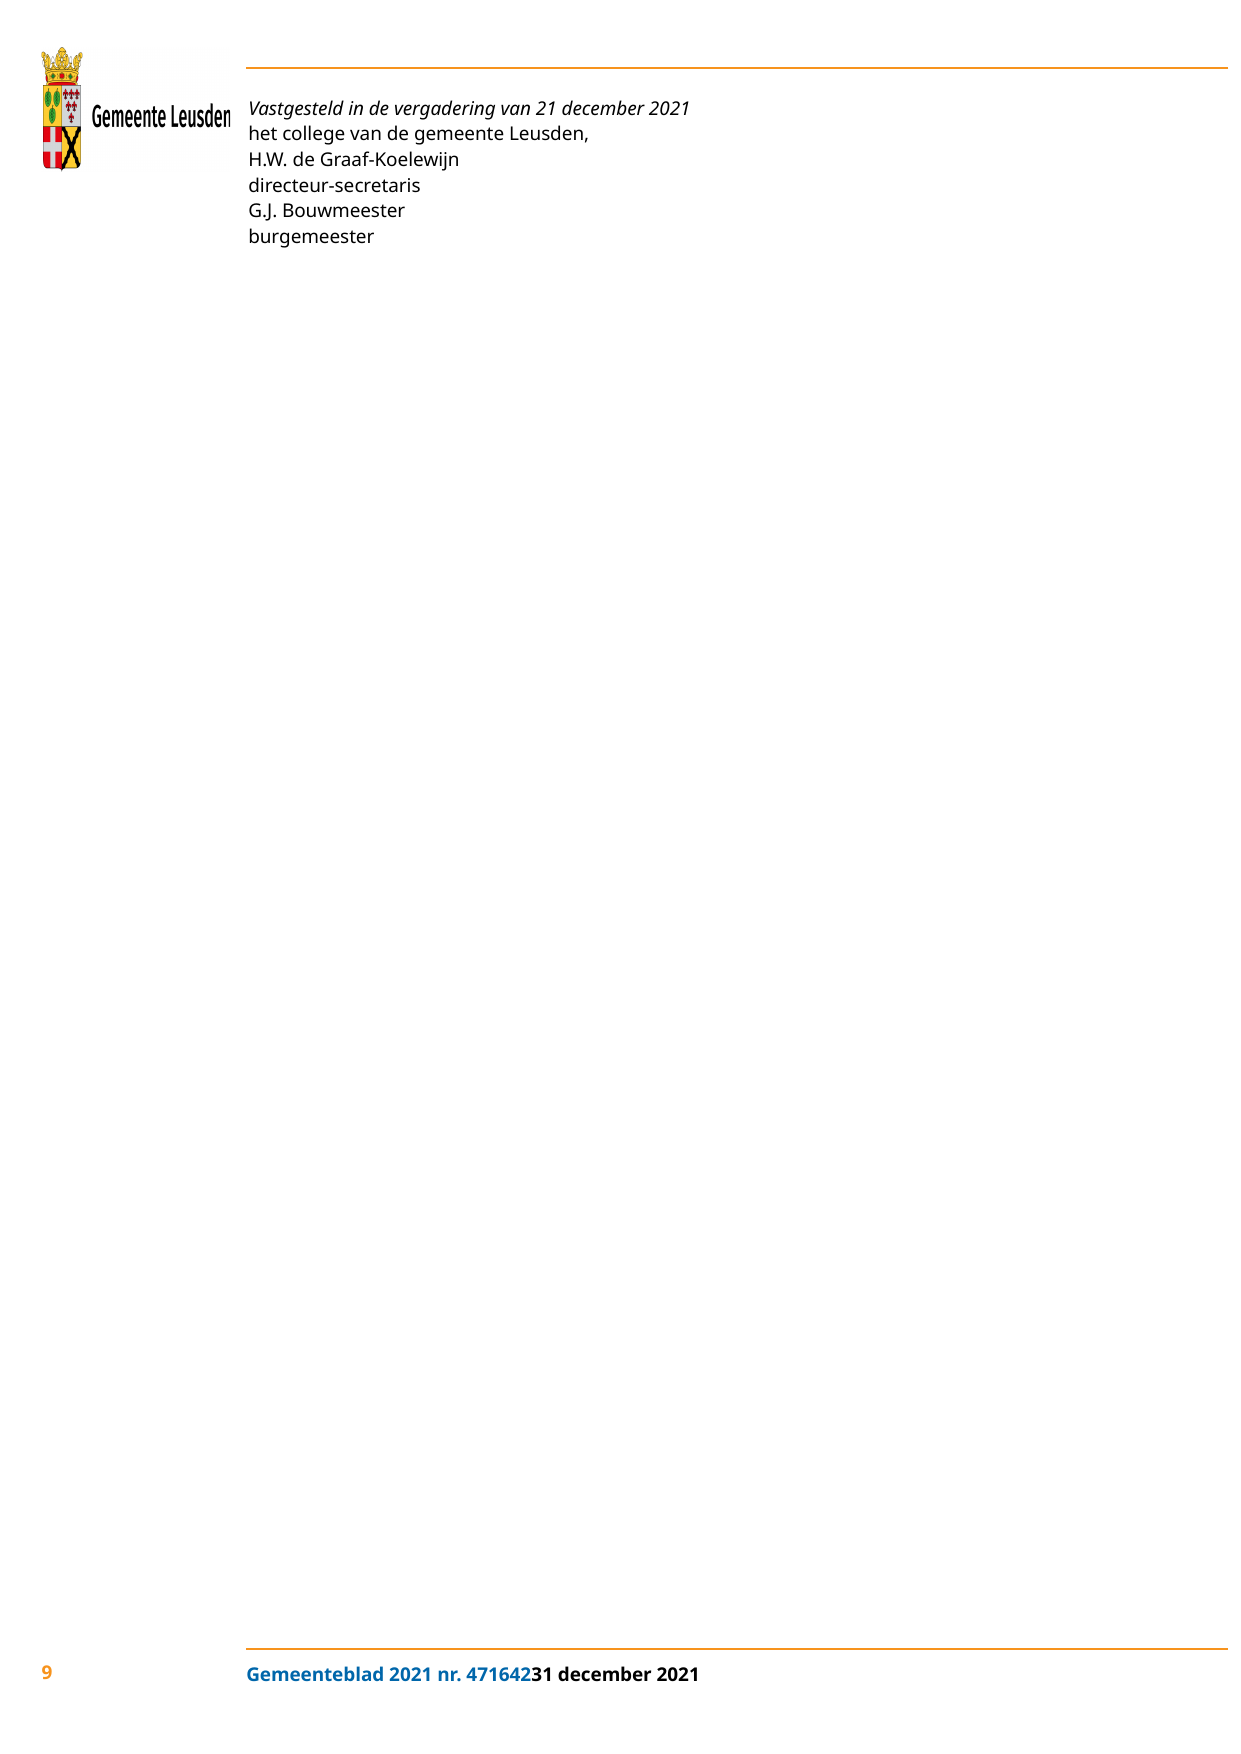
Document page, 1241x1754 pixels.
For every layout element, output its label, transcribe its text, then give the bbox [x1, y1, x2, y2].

text burgemeester [248, 223, 1152, 249]
text G.J. Bouwmeester [248, 198, 1152, 223]
text Vastgesteld in de vergadering van 21 december 2021 [248, 95, 1152, 121]
text directeur-secretaris [248, 172, 1152, 198]
picture [41, 47, 231, 172]
text H.W. de Graaf-Koelewijn [248, 146, 1152, 172]
text het college van de gemeente Leusden, [248, 121, 1152, 146]
